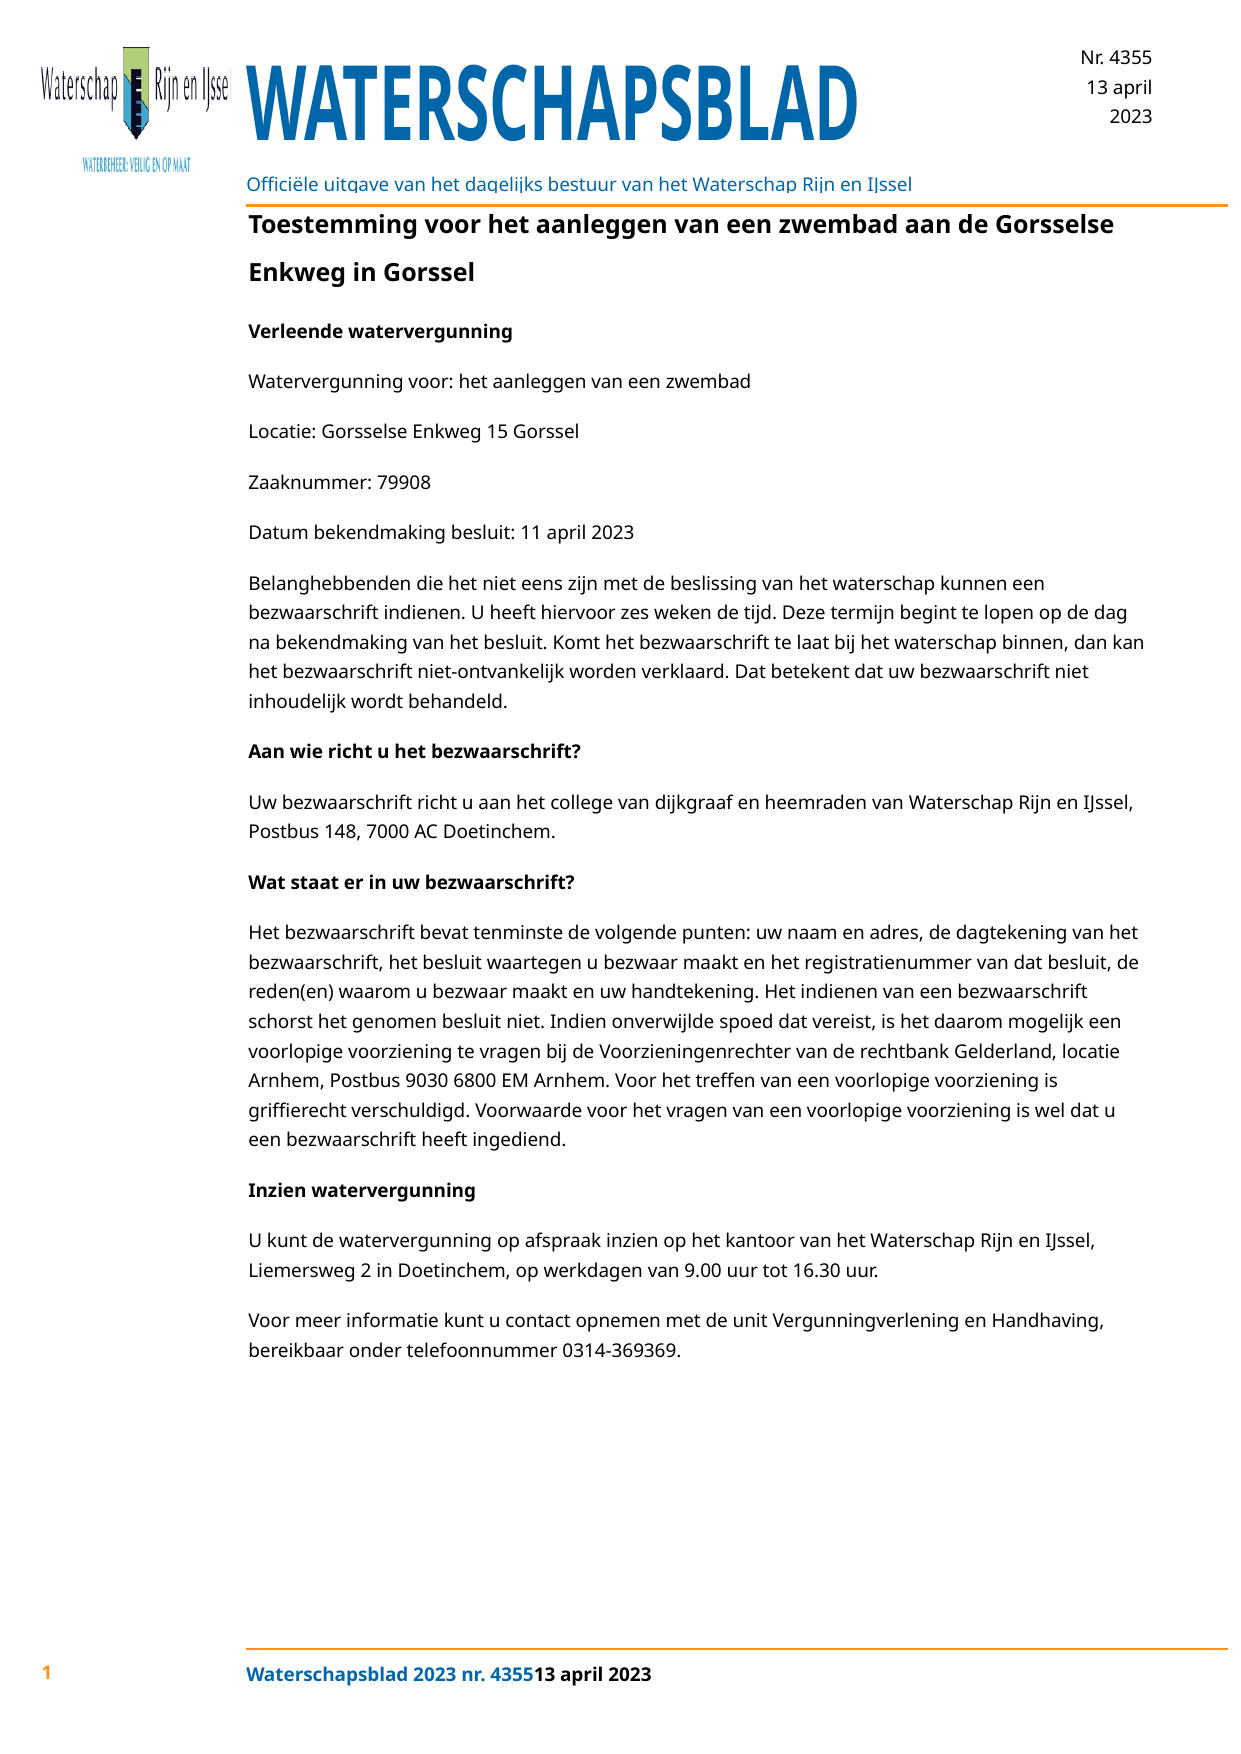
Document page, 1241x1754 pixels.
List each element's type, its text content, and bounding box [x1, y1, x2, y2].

text Datum bekendmaking besluit: 11 april 2023 [248, 519, 1152, 545]
text Locatie: Gorsselse Enkweg 15 Gorssel [248, 419, 1152, 444]
text Inzien watervergunning [248, 1177, 1152, 1203]
text Verleende watervergunning [248, 318, 1152, 344]
text Uw bezwaarschrift richt u aan het college van dijkgraaf en heemraden van Waterschap Rijn en IJssel, Postbus 148, 7000 AC Doetinchem. [248, 789, 1152, 844]
text Aan wie richt u het bezwaarschrift? [248, 739, 1152, 764]
text Het bezwaarschrift bevat tenminste de volgende punten: uw naam en adres, de dagtekening van het bezwaarschrift, het besluit waartegen u bezwaar maakt en het registratienummer van dat besluit, de reden(en) waarom u bezwaar maakt en uw handtekening. Het indienen van een bezwaarschrift schorst het genomen besluit niet. Indien onverwijlde spoed dat vereist, is het daarom mogelijk een voorlopige voorziening te vragen bij de Voorzieningenrechter van de rechtbank Gelderland, locatie Arnhem, Postbus 9030 6800 EM Arnhem. Voor het treffen van een voorlopige voorziening is griffierecht verschuldigd. Voorwaarde voor het vragen van een voorlopige voorziening is wel dat u een bezwaarschrift heeft ingediend. [248, 919, 1152, 1152]
text Watervergunning voor: het aanleggen van een zwembad [248, 368, 1152, 394]
text Toestemming voor het aanleggen van een zwembad aan de Gorsselse Enkweg in Gorssel [248, 207, 1152, 288]
text Wat staat er in uw bezwaarschrift? [248, 869, 1152, 895]
picture [41, 47, 231, 172]
text U kunt de watervergunning op afspraak inzien op het kantoor van het Waterschap Rijn en IJssel, Liemersweg 2 in Doetinchem, op werkdagen van 9.00 uur tot 16.30 uur. [248, 1227, 1152, 1283]
text Zaaknummer: 79908 [248, 469, 1152, 495]
text Belanghebbenden die het niet eens zijn met de beslissing van het waterschap kunnen een bezwaarschrift indienen. U heeft hiervoor zes weken de tijd. Deze termijn begint te lopen op de dag na bekendmaking van het besluit. Komt het bezwaarschrift te laat bij het waterschap binnen, dan kan het bezwaarschrift niet-ontvankelijk worden verklaard. Dat betekent dat uw bezwaarschrift niet inhoudelijk wordt behandeld. [248, 570, 1152, 714]
text Voor meer informatie kunt u contact opnemen met de unit Vergunningverlening en Handhaving, bereikbaar onder telefoonnummer 0314-369369. [248, 1307, 1152, 1363]
